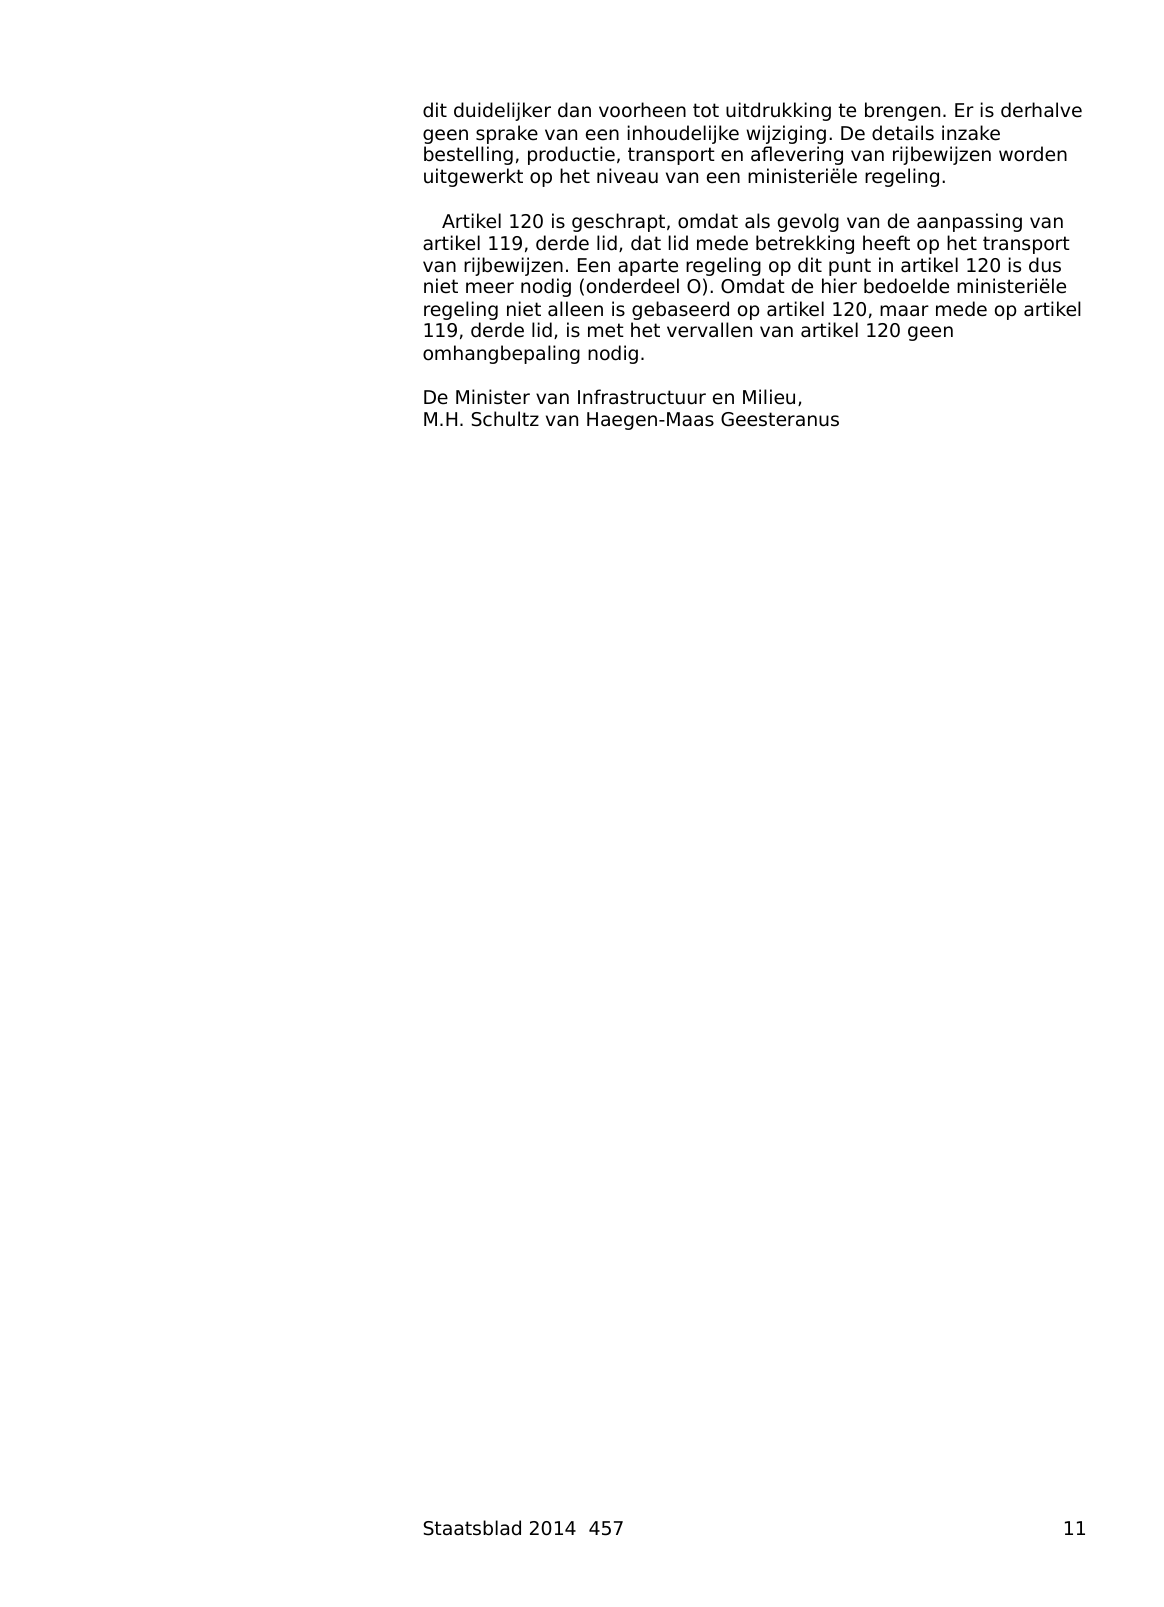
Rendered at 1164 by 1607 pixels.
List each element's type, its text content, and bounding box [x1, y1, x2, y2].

text dit duidelijker dan voorheen tot uitdrukking te brengen. Er is derhalve geen sprake van een inhoudelijke wijziging. De details inzake bestelling, productie, transport en aflevering van rijbewijzen worden uitgewerkt op het niveau van een ministeriële regeling. [422, 100, 1087, 188]
text Artikel 120 is geschrapt, omdat als gevolg van de aanpassing van artikel 119, derde lid, dat lid mede betrekking heeft op het transport van rijbewijzen. Een aparte regeling op dit punt in artikel 120 is dus niet meer nodig (onderdeel O). Omdat de hier bedoelde ministeriële regeling niet alleen is gebaseerd op artikel 120, maar mede op artikel 119, derde lid, is met het vervallen van artikel 120 geen omhangbepaling nodig. [422, 211, 1087, 364]
text De Minister van Infrastructuur en Milieu, M.H. Schultz van Haegen-Maas Geesteranus [422, 387, 1087, 431]
